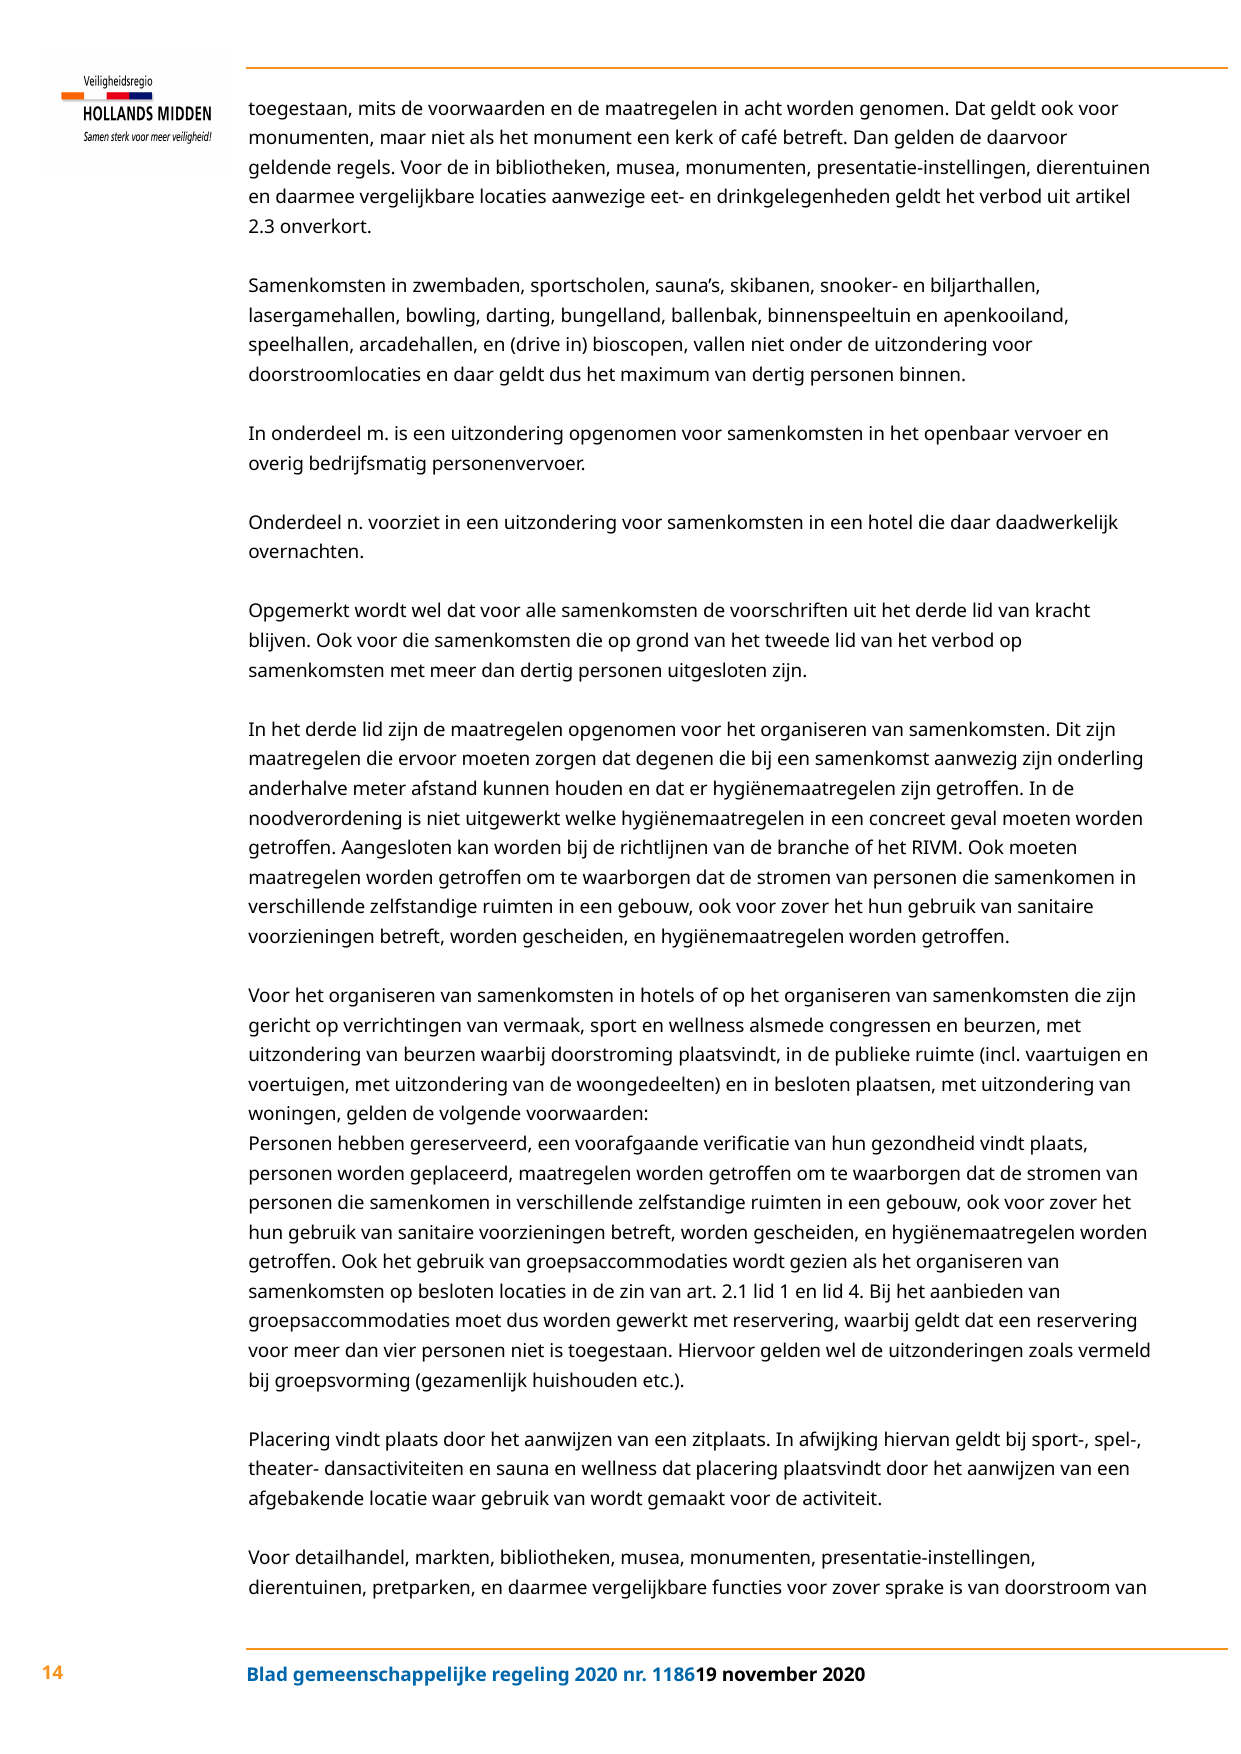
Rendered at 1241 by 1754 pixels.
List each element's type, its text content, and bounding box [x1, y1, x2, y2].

text Onderdeel n. voorziet in een uitzondering voor samenkomsten in een hotel die daar daadwerkelijk overnachten. [248, 509, 1152, 564]
text Voor detailhandel, markten, bibliotheken, musea, monumenten, presentatie-instellingen, dierentuinen, pretparken, en daarmee vergelijkbare functies voor zover sprake is van doorstroom van [248, 1544, 1152, 1600]
text Opgemerkt wordt wel dat voor alle samenkomsten de voorschriften uit het derde lid van kracht blijven. Ook voor die samenkomsten die op grond van het tweede lid van het verbod op samenkomsten met meer dan dertig personen uitgesloten zijn. [248, 598, 1152, 683]
text In het derde lid zijn de maatregelen opgenomen voor het organiseren van samenkomsten. Dit zijn maatregelen die ervoor moeten zorgen dat degenen die bij een samenkomst aanwezig zijn onderling anderhalve meter afstand kunnen houden en dat er hygiënemaatregelen zijn getroffen. In de noodverordening is niet uitgewerkt welke hygiënemaatregelen in een concreet geval moeten worden getroffen. Aangesloten kan worden bij de richtlijnen van de branche of het RIVM. Ook moeten maatregelen worden getroffen om te waarborgen dat de stromen van personen die samenkomen in verschillende zelfstandige ruimten in een gebouw, ook voor zover het hun gebruik van sanitaire voorzieningen betreft, worden gescheiden, en hygiënemaatregelen worden getroffen. [248, 716, 1152, 949]
text Voor het organiseren van samenkomsten in hotels of op het organiseren van samenkomsten die zijn gericht op verrichtingen van vermaak, sport en wellness alsmede congressen en beurzen, met uitzondering van beurzen waarbij doorstroming plaatsvindt, in de publieke ruimte (incl. vaartuigen en voertuigen, met uitzondering van de woongedeelten) en in besloten plaatsen, met uitzondering van woningen, gelden de volgende voorwaarden: [248, 982, 1152, 1126]
text Samenkomsten in zwembaden, sportscholen, sauna’s, skibanen, snooker- en biljarthallen, lasergamehallen, bowling, darting, bungelland, ballenbak, binnenspeeltuin en apenkooiland, speelhallen, arcadehallen, en (drive in) bioscopen, vallen niet onder de uitzondering voor doorstroomlocaties en daar geldt dus het maximum van dertig personen binnen. [248, 272, 1152, 387]
text Placering vindt plaats door het aanwijzen van een zitplaats. In afwijking hiervan geldt bij sport-, spel-, theater- dansactiviteiten en sauna en wellness dat placering plaatsvindt door het aanwijzen van een afgebakende locatie waar gebruik van wordt gemaakt voor de activiteit. [248, 1426, 1152, 1511]
text Personen hebben gereserveerd, een voorafgaande verificatie van hun gezondheid vindt plaats, personen worden geplaceerd, maatregelen worden getroffen om te waarborgen dat de stromen van personen die samenkomen in verschillende zelfstandige ruimten in een gebouw, ook voor zover het hun gebruik van sanitaire voorzieningen betreft, worden gescheiden, en hygiënemaatregelen worden getroffen. Ook het gebruik van groepsaccommodaties wordt gezien als het organiseren van samenkomsten op besloten locaties in de zin van art. 2.1 lid 1 en lid 4. Bij het aanbieden van groepsaccommodaties moet dus worden gewerkt met reservering, waarbij geldt dat een reservering voor meer dan vier personen niet is toegestaan. Hiervoor gelden wel de uitzonderingen zoals vermeld bij groepsvorming (gezamenlijk huishouden etc.). [248, 1130, 1152, 1393]
text In onderdeel m. is een uitzondering opgenomen voor samenkomsten in het openbaar vervoer en overig bedrijfsmatig personenvervoer. [248, 420, 1152, 476]
picture [41, 47, 231, 172]
text toegestaan, mits de voorwaarden en de maatregelen in acht worden genomen. Dat geldt ook voor monumenten, maar niet als het monument een kerk of café betreft. Dan gelden de daarvoor geldende regels. Voor de in bibliotheken, musea, monumenten, presentatie-instellingen, dierentuinen en daarmee vergelijkbare locaties aanwezige eet- en drinkgelegenheden geldt het verbod uit artikel 2.3 onverkort. [248, 95, 1152, 239]
